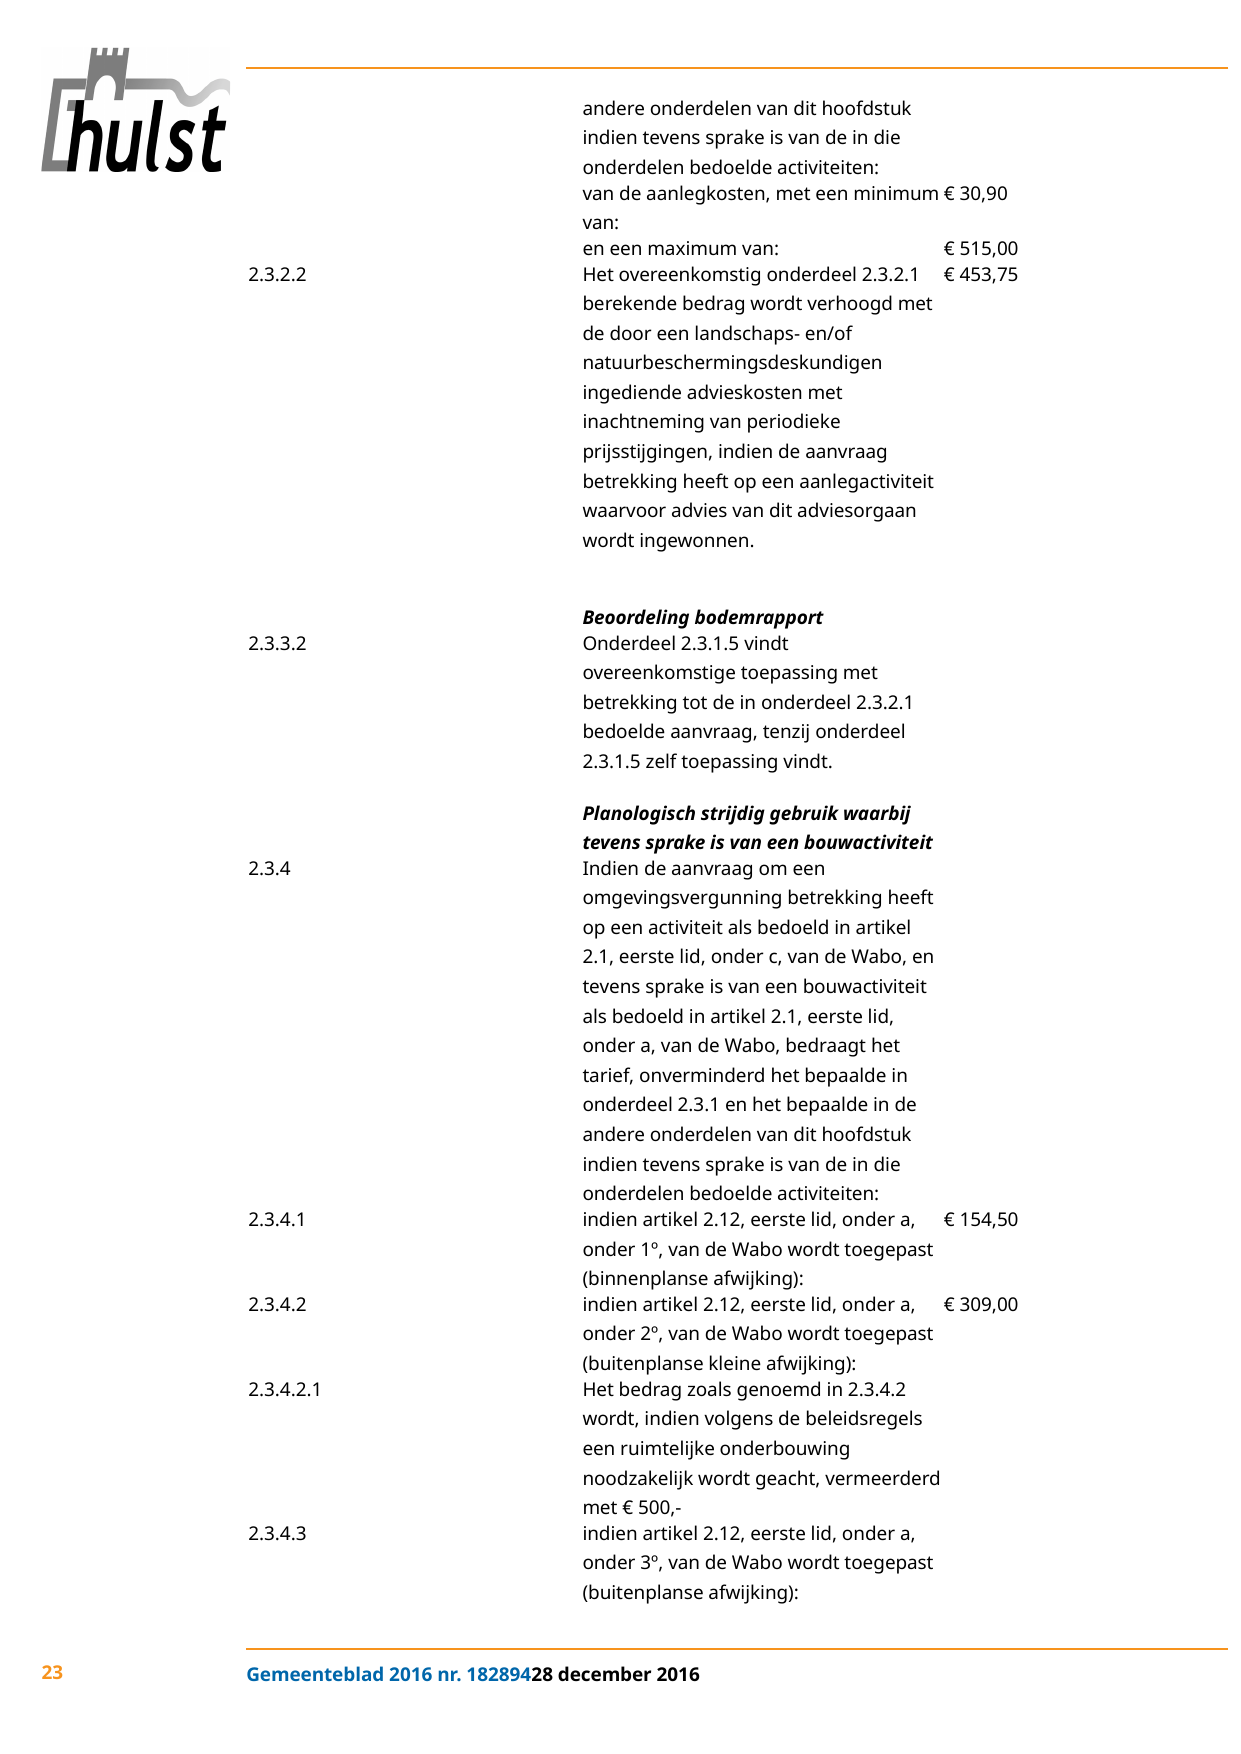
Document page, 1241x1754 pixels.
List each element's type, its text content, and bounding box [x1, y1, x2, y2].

table_cell [944, 579, 1152, 604]
table_cell indien artikel 2.12, eerste lid, onder a, onder 2º, van de Wabo wordt toegepast (buitenplanse kleine afwijking): [582, 1291, 944, 1376]
table_cell € 30,90 [944, 180, 1152, 235]
table_cell Het overeenkomstig onderdeel 2.3.2.1 berekende bedrag wordt verhoogd met de door een landschaps- en/of natuurbeschermingsdeskundigen ingediende advieskosten met inachtneming van periodieke prijsstijgingen, indien de aanvraag betrekking heeft op een aanlegactiviteit waarvoor advies van dit adviesorgaan wordt ingewonnen. [582, 261, 944, 553]
table_cell indien artikel 2.12, eerste lid, onder a, onder 1º, van de Wabo wordt toegepast (binnenplanse afwijking): [582, 1206, 944, 1291]
table_cell [248, 800, 582, 855]
table_cell [944, 774, 1152, 800]
table_cell 2.3.2.2 [248, 261, 582, 553]
table_cell Het bedrag zoals genoemd in 2.3.4.2 wordt, indien volgens de beleidsregels een ruimtelijke onderbouwing noodzakelijk wordt geacht, vermeerderd met € 500,- [582, 1376, 944, 1520]
table_cell [582, 579, 944, 604]
table_cell [248, 235, 582, 261]
table_cell [944, 630, 1152, 774]
table_cell € 453,75 [944, 261, 1152, 553]
table_cell 2.3.4.2.1 [248, 1376, 582, 1520]
table_cell Indien de aanvraag om een omgevingsvergunning betrekking heeft op een activiteit als bedoeld in artikel 2.1, eerste lid, onder c, van de Wabo, en tevens sprake is van een bouwactiviteit als bedoeld in artikel 2.1, eerste lid, onder a, van de Wabo, bedraagt het tarief, onverminderd het bepaalde in onderdeel 2.3.1 en het bepaalde in de andere onderdelen van dit hoofdstuk indien tevens sprake is van de in die onderdelen bedoelde activiteiten: [582, 855, 944, 1206]
table_cell [248, 579, 582, 604]
table_cell [248, 180, 582, 235]
table_cell andere onderdelen van dit hoofdstuk indien tevens sprake is van de in die onderdelen bedoelde activiteiten: [582, 95, 944, 180]
table_cell indien artikel 2.12, eerste lid, onder a, onder 3º, van de Wabo wordt toegepast (buitenplanse afwijking): [582, 1520, 944, 1605]
table_cell [944, 855, 1152, 1206]
table_cell [944, 95, 1152, 180]
table_cell [248, 774, 582, 800]
table_cell [582, 774, 944, 800]
table_cell 2.3.4.2 [248, 1291, 582, 1376]
table_cell [944, 604, 1152, 630]
table_cell € 154,50 [944, 1206, 1152, 1291]
table_cell 2.3.4 [248, 855, 582, 1206]
table_cell Beoordeling bodemrapport [582, 604, 944, 630]
table_cell van de aanlegkosten, met een minimum van: [582, 180, 944, 235]
table_cell [944, 553, 1152, 578]
table_cell [582, 553, 944, 578]
table_cell [248, 95, 582, 180]
table_cell 2.3.4.1 [248, 1206, 582, 1291]
table_cell [944, 1376, 1152, 1520]
table_cell 2.3.4.3 [248, 1520, 582, 1605]
table_cell [944, 800, 1152, 855]
table_cell 2.3.3.2 [248, 630, 582, 774]
table_cell € 515,00 [944, 235, 1152, 261]
table_cell Onderdeel 2.3.1.5 vindt overeenkomstige toepassing met betrekking tot de in onderdeel 2.3.2.1 bedoelde aanvraag, tenzij onderdeel 2.3.1.5 zelf toepassing vindt. [582, 630, 944, 774]
table_cell € 309,00 [944, 1291, 1152, 1376]
table_cell [944, 1520, 1152, 1605]
table_cell [248, 604, 582, 630]
table_cell Planologisch strijdig gebruik waarbij tevens sprake is van een bouwactiviteit [582, 800, 944, 855]
table_cell [248, 553, 582, 578]
table_cell en een maximum van: [582, 235, 944, 261]
picture [41, 47, 231, 172]
